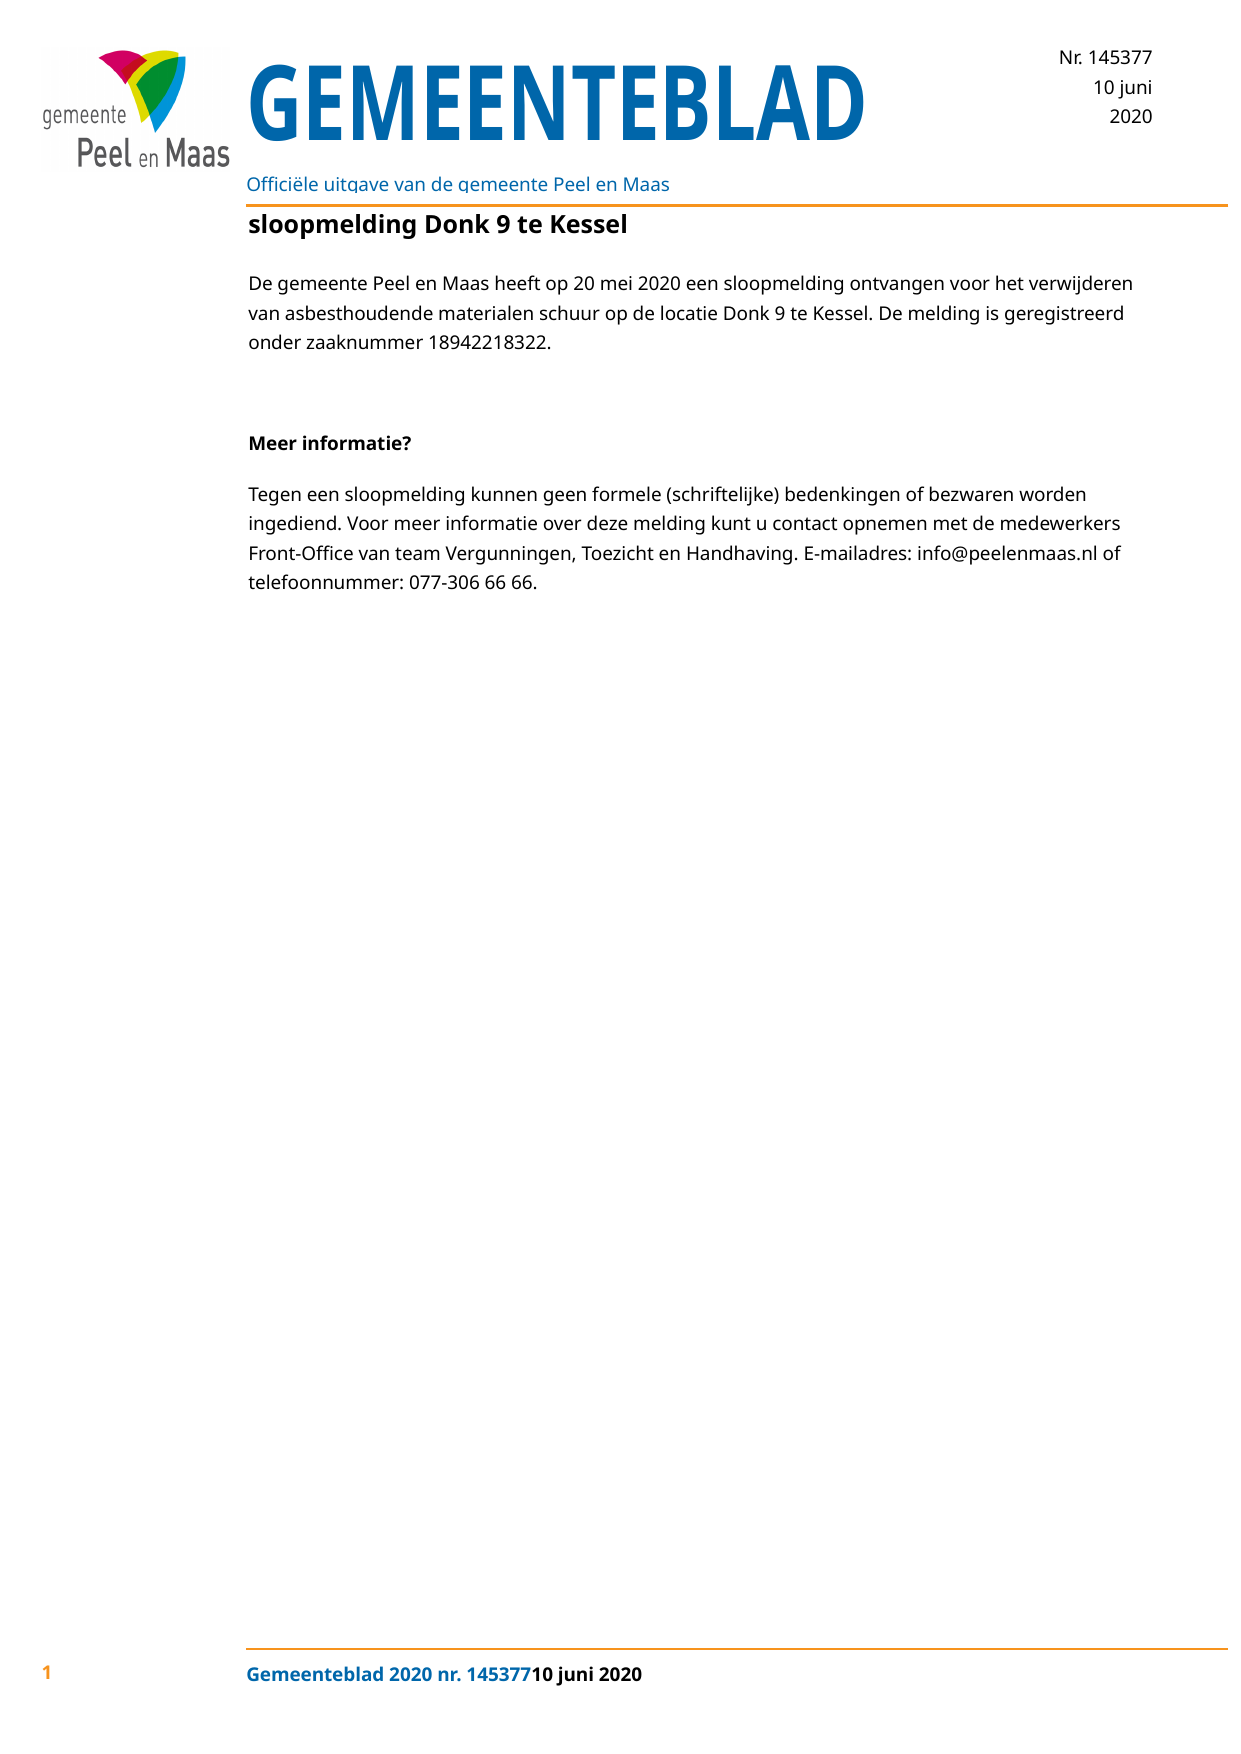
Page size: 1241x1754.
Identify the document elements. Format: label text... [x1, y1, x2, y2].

text De gemeente Peel en Maas heeft op 20 mei 2020 een sloopmelding ontvangen voor het verwijderen van asbesthoudende materialen schuur op de locatie Donk 9 te Kessel. De melding is geregistreerd onder zaaknummer 18942218322. [248, 270, 1152, 355]
text Tegen een sloopmelding kunnen geen formele (schriftelijke) bedenkingen of bezwaren worden ingediend. Voor meer informatie over deze melding kunt u contact opnemen met de medewerkers Front-Office van team Vergunningen, Toezicht en Handhaving. E-mailadres: info@peelenmaas.nl of telefoonnummer: 077-306 66 66. [248, 481, 1152, 595]
text sloopmelding Donk 9 te Kessel [248, 207, 1152, 241]
picture [41, 47, 231, 172]
text Meer informatie? [248, 430, 1152, 456]
